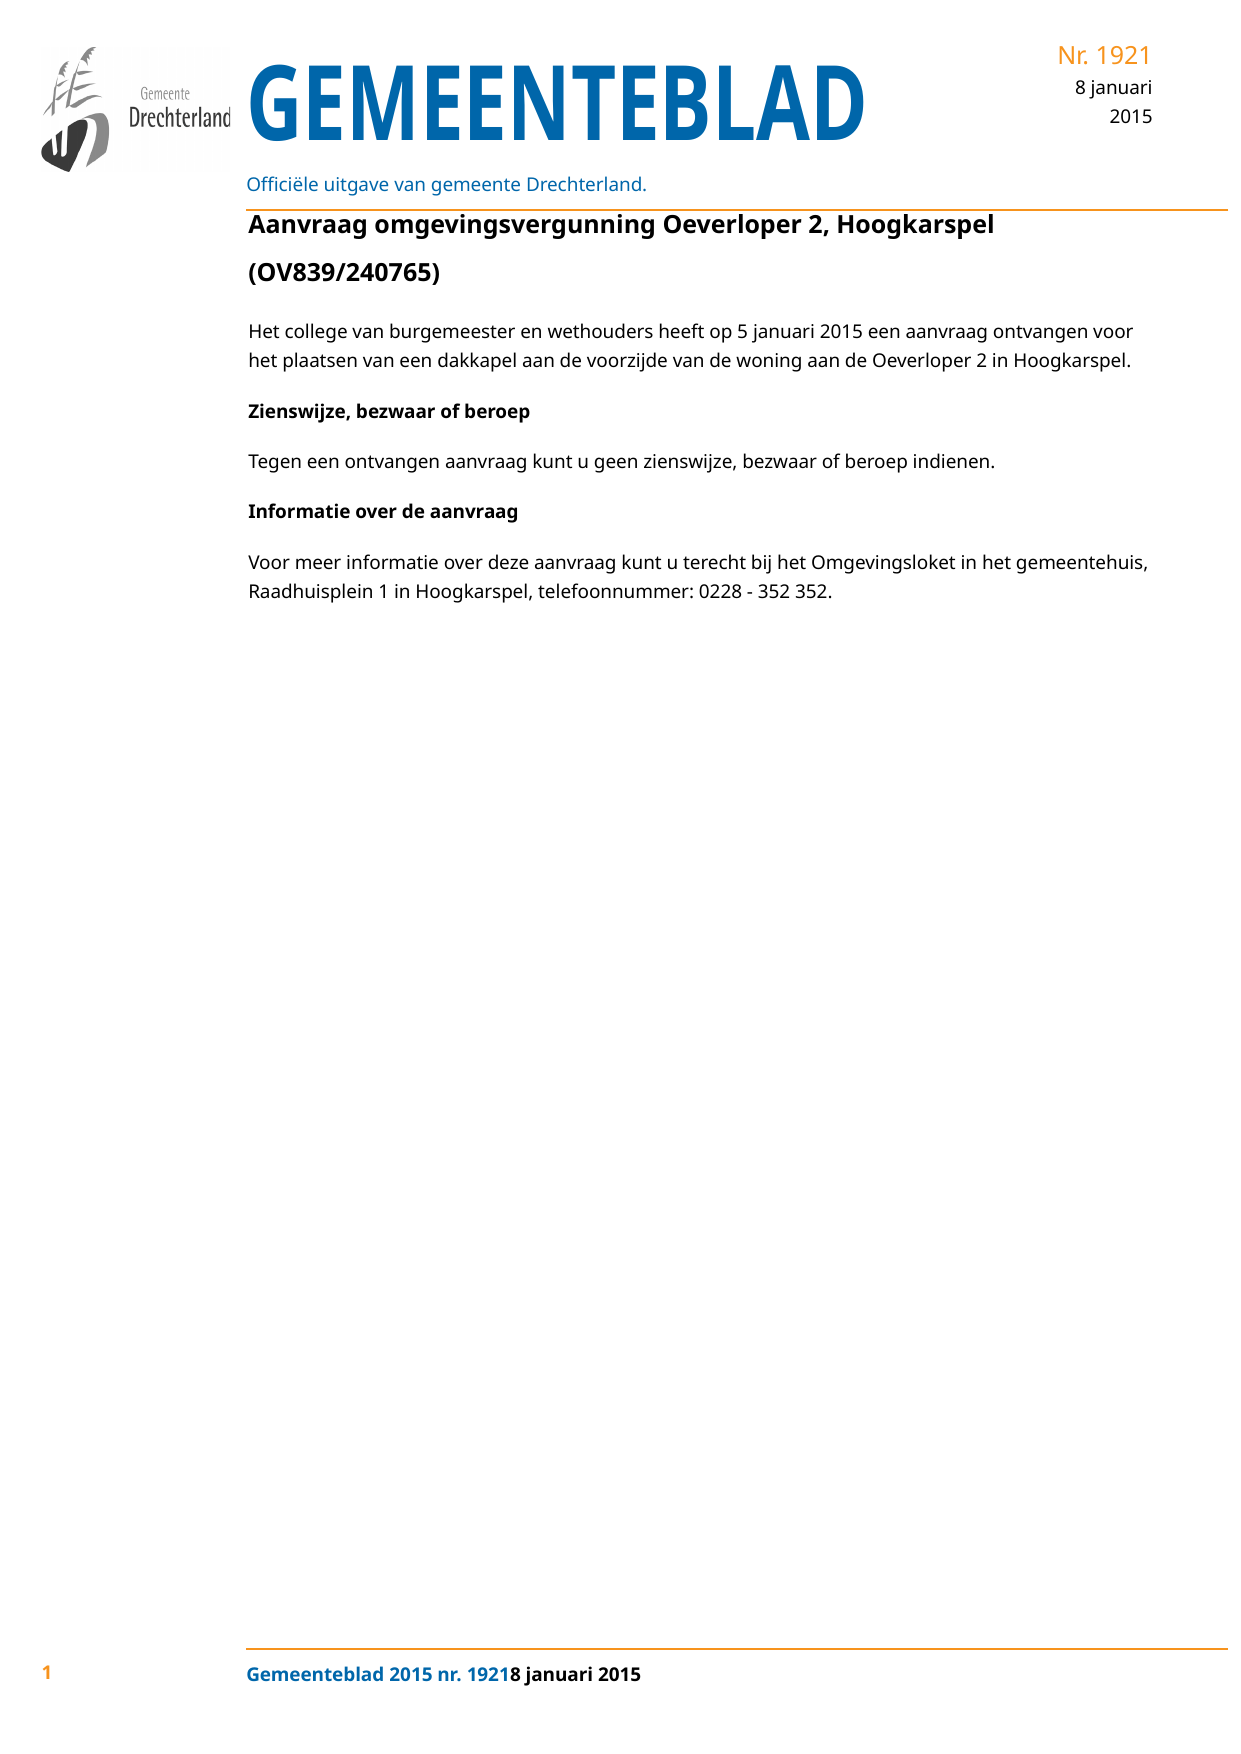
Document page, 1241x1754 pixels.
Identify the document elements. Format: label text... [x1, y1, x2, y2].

text Tegen een ontvangen aanvraag kunt u geen zienswijze, bezwaar of beroep indienen. [248, 448, 1152, 474]
picture [41, 47, 231, 172]
text Het college van burgemeester en wethouders heeft op 5 januari 2015 een aanvraag ontvangen voor het plaatsen van een dakkapel aan de voorzijde van de woning aan de Oeverloper 2 in Hoogkarspel. [248, 318, 1152, 373]
text Informatie over de aanvraag [248, 499, 1152, 524]
text Zienswijze, bezwaar of beroep [248, 398, 1152, 424]
text Voor meer informatie over deze aanvraag kunt u terecht bij het Omgevingsloket in het gemeentehuis, Raadhuisplein 1 in Hoogkarspel, telefoonnummer: 0228 - 352 352. [248, 549, 1152, 604]
text Aanvraag omgevingsvergunning Oeverloper 2, Hoogkarspel (OV839/240765) [248, 211, 1152, 288]
